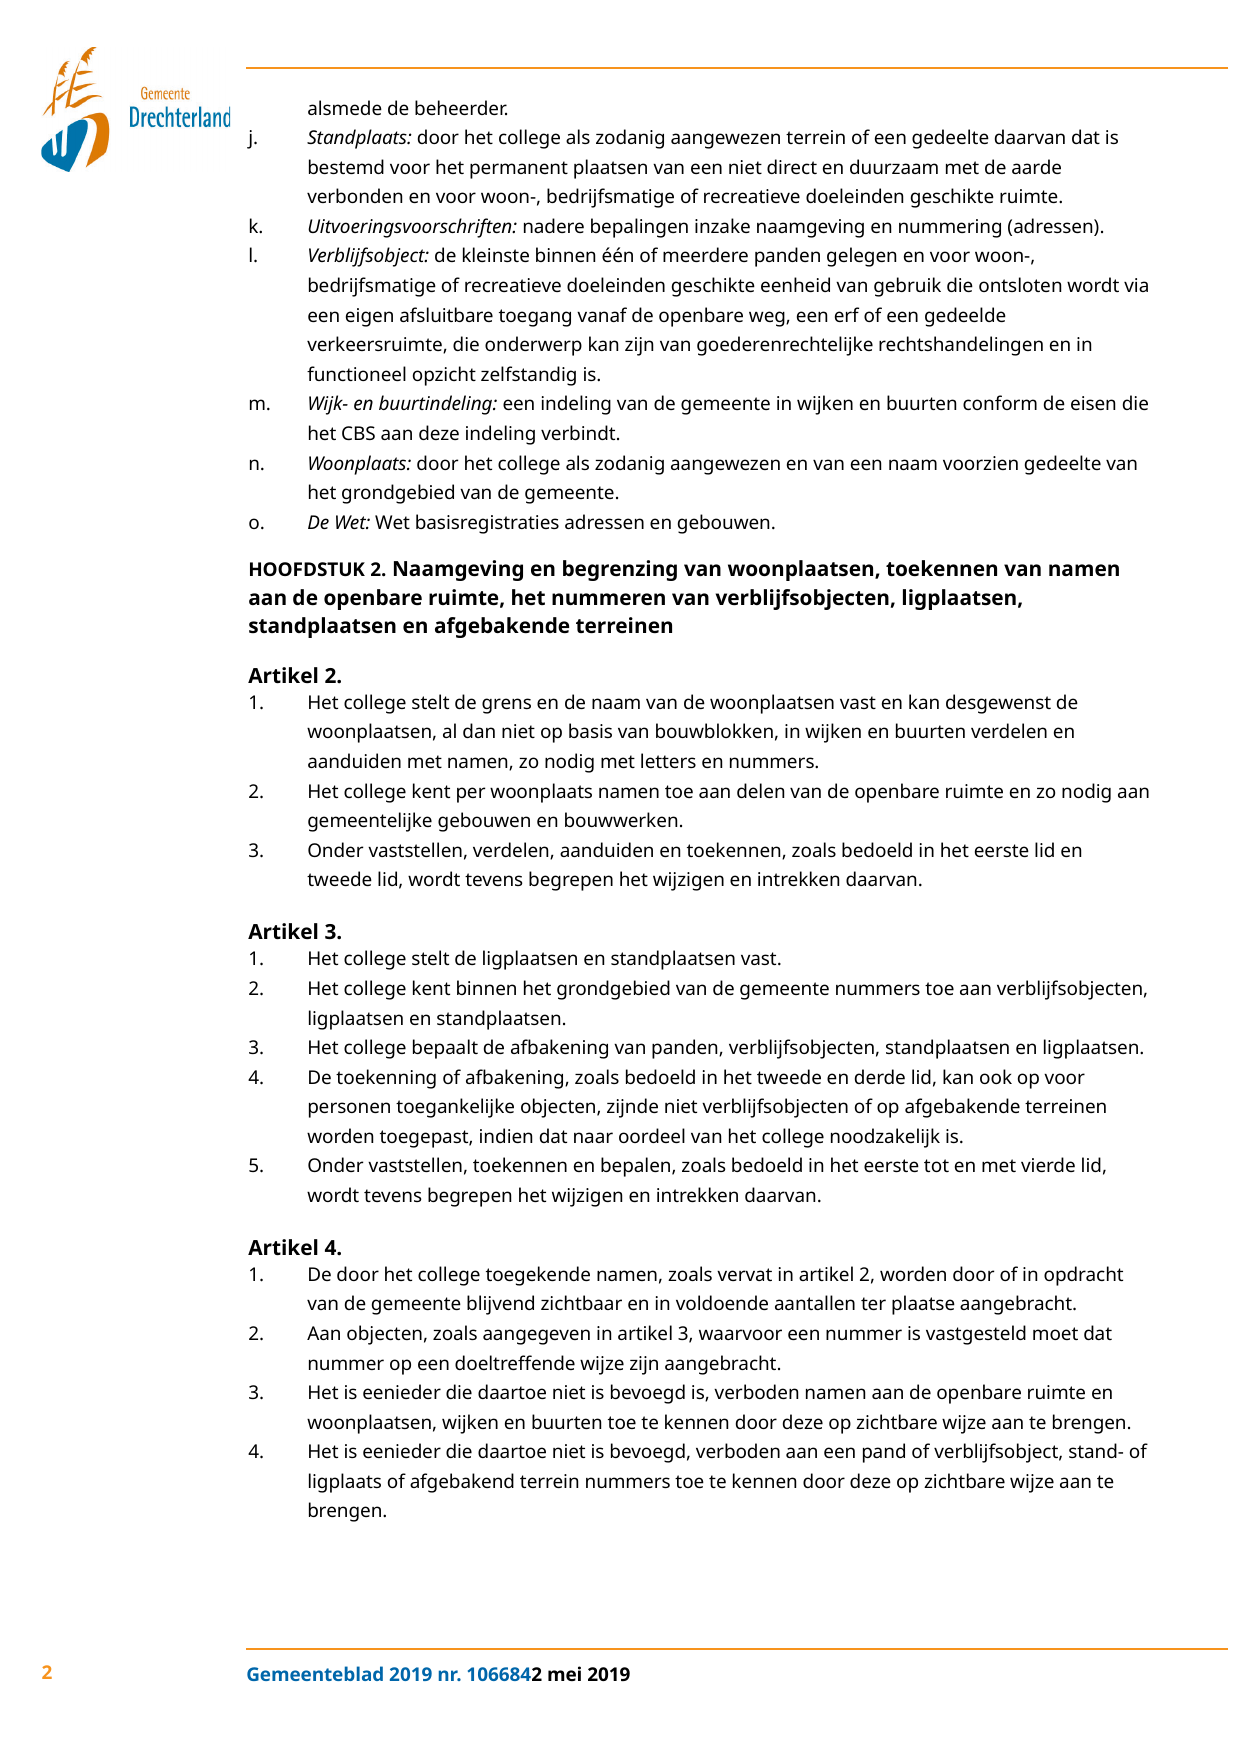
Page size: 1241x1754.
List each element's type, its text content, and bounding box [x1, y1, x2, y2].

list Verblijfsobject: de kleinste binnen één of meerdere panden gelegen en voor woon-, bedrijfsmatige of recreatieve doeleinden geschikte eenheid van gebruik die ontsloten wordt via een eigen afsluitbare toegang vanaf de openbare weg, een erf of een gedeelde verkeersruimte, die onderwerp kan zijn van goederenrechtelijke rechtshandelingen en in functioneel opzicht zelfstandig is. [248, 243, 1152, 387]
list Het is eenieder die daartoe niet is bevoegd is, verboden namen aan de openbare ruimte en woonplaatsen, wijken en buurten toe te kennen door deze op zichtbare wijze aan te brengen. [248, 1379, 1152, 1435]
list Het is eenieder die daartoe niet is bevoegd, verboden aan een pand of verblijfsobject, stand- of ligplaats of afgebakend terrein nummers toe te kennen door deze op zichtbare wijze aan te brengen. [248, 1438, 1152, 1523]
list De Wet: Wet basisregistraties adressen en gebouwen. [248, 509, 1152, 535]
list De toekenning of afbakening, zoals bedoeld in het tweede en derde lid, kan ook op voor personen toegankelijke objecten, zijnde niet verblijfsobjecten of op afgebakende terreinen worden toegepast, indien dat naar oordeel van het college noodzakelijk is. [248, 1064, 1152, 1149]
text HOOFDSTUK 2. Naamgeving en begrenzing van woonplaatsen, toekennen van namen aan de openbare ruimte, het nummeren van verblijfsobjecten, ligplaatsen, standplaatsen en afgebakende terreinen [248, 554, 1152, 640]
list Het college stelt de ligplaatsen en standplaatsen vast. [248, 946, 1152, 971]
list Het college bepaalt de afbakening van panden, verblijfsobjecten, standplaatsen en ligplaatsen. [248, 1034, 1152, 1060]
picture [41, 47, 231, 172]
list Aan objecten, zoals aangegeven in artikel 3, waarvoor een nummer is vastgesteld moet dat nummer op een doeltreffende wijze zijn aangebracht. [248, 1320, 1152, 1376]
list Onder vaststellen, toekennen en bepalen, zoals bedoeld in het eerste tot en met vierde lid, wordt tevens begrepen het wijzigen en intrekken daarvan. [248, 1153, 1152, 1208]
list Standplaats: door het college als zodanig aangewezen terrein of een gedeelte daarvan dat is bestemd voor het permanent plaatsen van een niet direct en duurzaam met de aarde verbonden en voor woon-, bedrijfsmatige of recreatieve doeleinden geschikte ruimte. [248, 124, 1152, 209]
list Wijk- en buurtindeling: een indeling van de gemeente in wijken en buurten conform de eisen die het CBS aan deze indeling verbindt. [248, 391, 1152, 446]
text Artikel 4. [248, 1233, 1152, 1261]
list Het college kent per woonplaats namen toe aan delen van de openbare ruimte en zo nodig aan gemeentelijke gebouwen en bouwwerken. [248, 778, 1152, 833]
list Het college kent binnen het grondgebied van de gemeente nummers toe aan verblijfsobjecten, ligplaatsen en standplaatsen. [248, 975, 1152, 1030]
picture [226, 115, 231, 124]
list Onder vaststellen, verdelen, aanduiden en toekennen, zoals bedoeld in het eerste lid en tweede lid, wordt tevens begrepen het wijzigen en intrekken daarvan. [248, 837, 1152, 892]
list alsmede de beheerder. [248, 95, 1152, 121]
text Artikel 3. [248, 917, 1152, 946]
list De door het college toegekende namen, zoals vervat in artikel 2, worden door of in opdracht van de gemeente blijvend zichtbaar en in voldoende aantallen ter plaatse aangebracht. [248, 1261, 1152, 1316]
picture [41, 158, 64, 172]
text Artikel 2. [248, 661, 1152, 689]
list Uitvoeringsvoorschriften: nadere bepalingen inzake naamgeving en nummering (adressen). [248, 213, 1152, 239]
list Het college stelt de grens en de naam van de woonplaatsen vast en kan desgewenst de woonplaatsen, al dan niet op basis van bouwblokken, in wijken en buurten verdelen en aanduiden met namen, zo nodig met letters en nummers. [248, 689, 1152, 774]
list Woonplaats: door het college als zodanig aangewezen en van een naam voorzien gedeelte van het grondgebied van de gemeente. [248, 450, 1152, 505]
